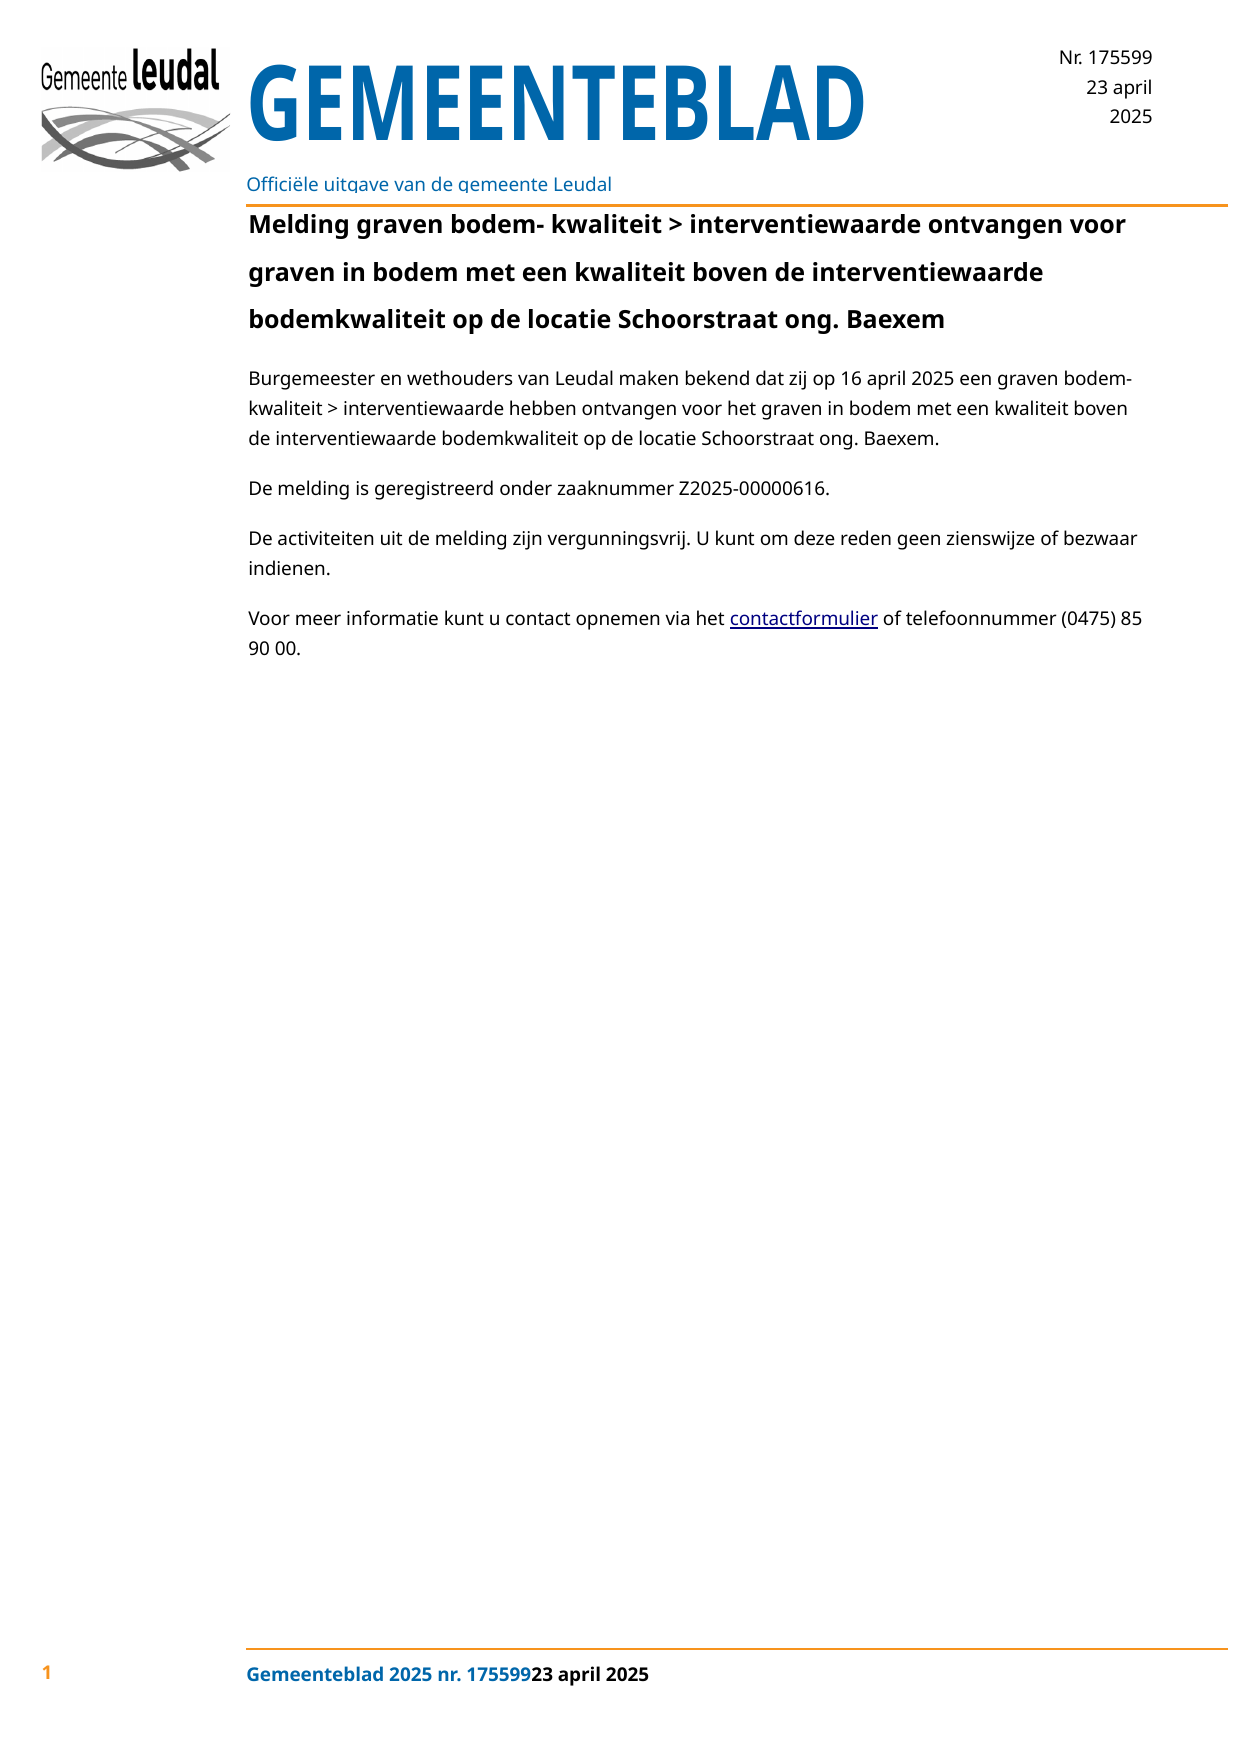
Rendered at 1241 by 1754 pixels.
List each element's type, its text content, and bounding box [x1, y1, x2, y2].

text Melding graven bodem- kwaliteit > interventiewaarde ontvangen voor graven in bodem met een kwaliteit boven de interventiewaarde bodemkwaliteit op de locatie Schoorstraat ong. Baexem [248, 207, 1152, 336]
text De melding is geregistreerd onder zaaknummer Z2025-00000616. [248, 475, 1152, 501]
text Voor meer informatie kunt u contact opnemen via het contactformulier of telefoonnummer (0475) 85 90 00. [248, 606, 1152, 661]
picture [41, 47, 231, 172]
text De activiteiten uit de melding zijn vergunningsvrij. U kunt om deze reden geen zienswijze of bezwaar indienen. [248, 526, 1152, 581]
text Burgemeester en wethouders van Leudal maken bekend dat zij op 16 april 2025 een graven bodem- kwaliteit > interventiewaarde hebben ontvangen voor het graven in bodem met een kwaliteit boven de interventiewaarde bodemkwaliteit op de locatie Schoorstraat ong. Baexem. [248, 366, 1152, 450]
